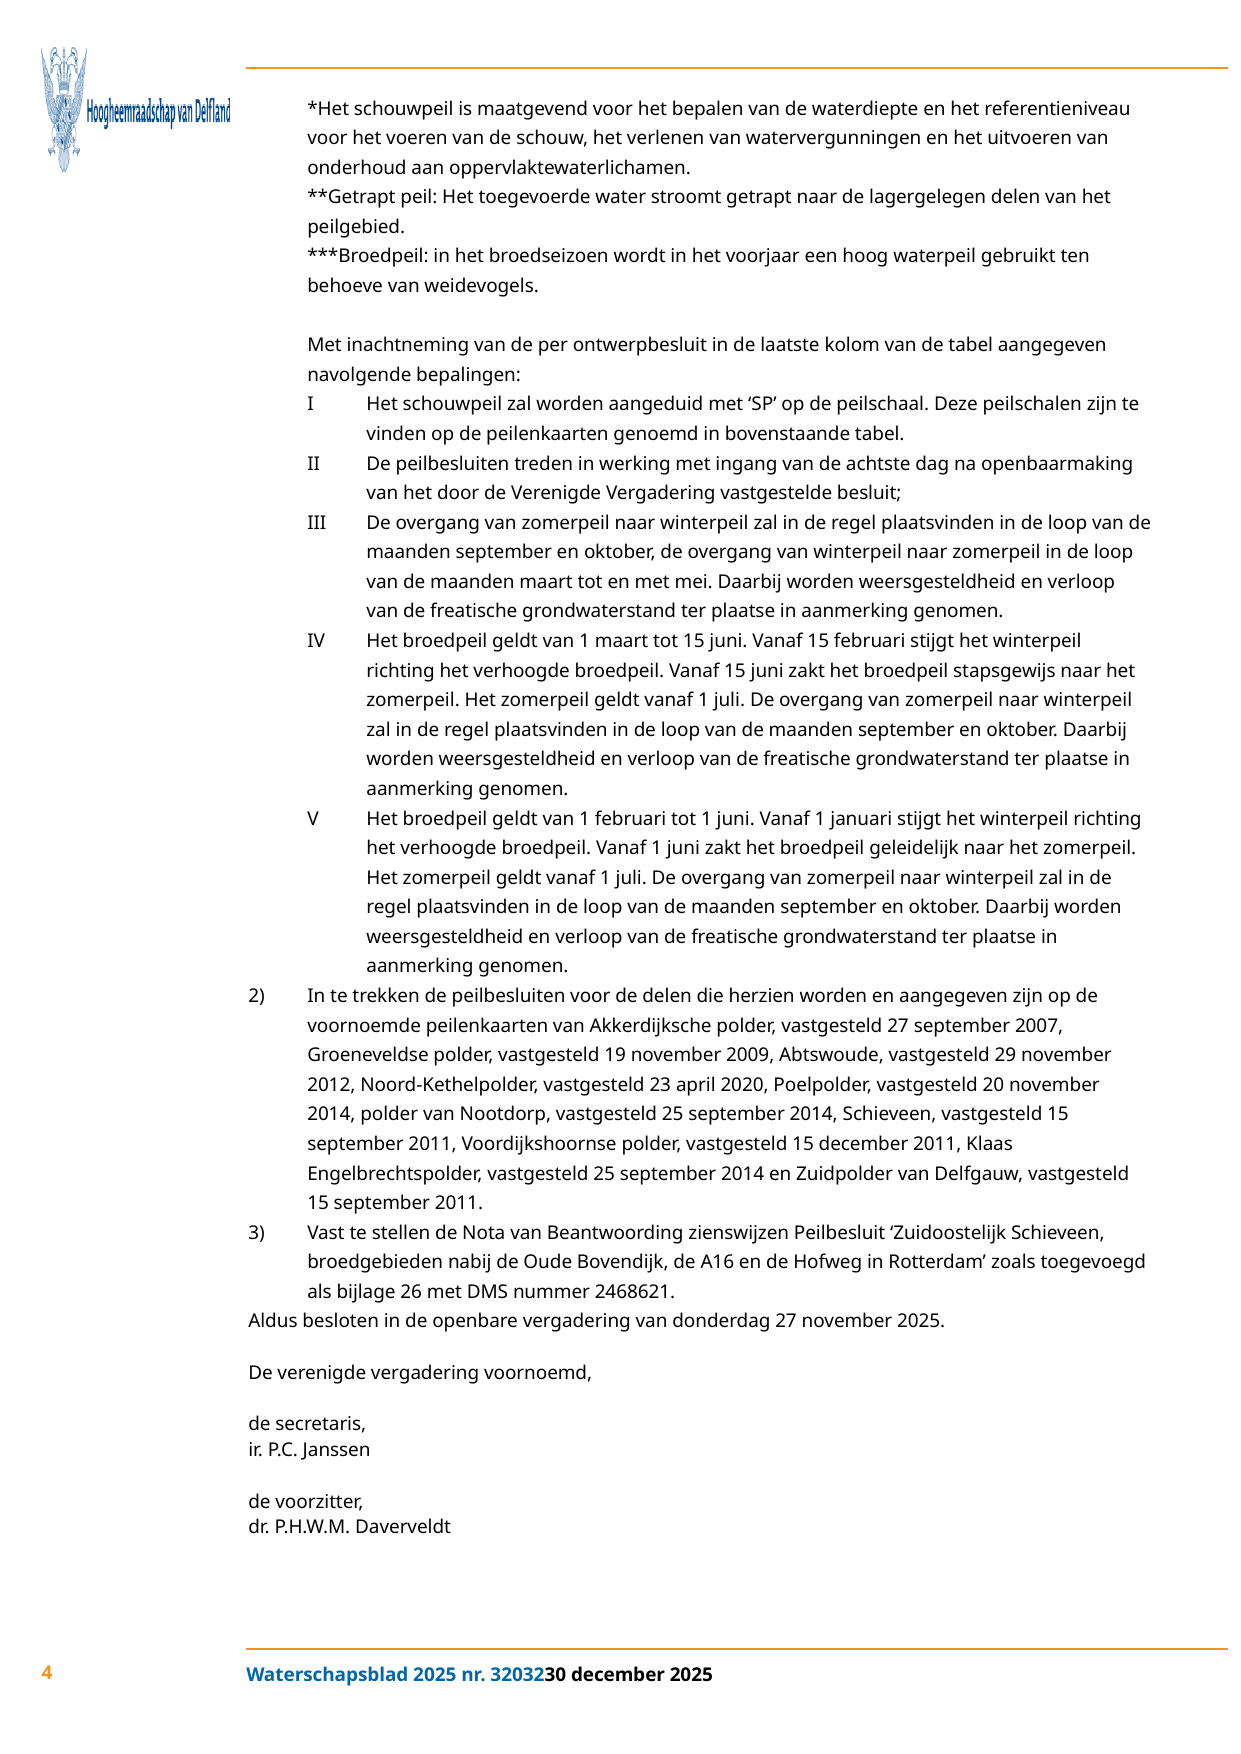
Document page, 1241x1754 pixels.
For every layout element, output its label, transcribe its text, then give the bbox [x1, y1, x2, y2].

list Het broedpeil geldt van 1 maart tot 15 juni. Vanaf 15 februari stijgt het winterpeil richting het verhoogde broedpeil. Vanaf 15 juni zakt het broedpeil stapsgewijs naar het zomerpeil. Het zomerpeil geldt vanaf 1 juli. De overgang van zomerpeil naar winterpeil zal in de regel plaatsvinden in de loop van de maanden september en oktober. Daarbij worden weersgesteldheid en verloop van de freatische grondwaterstand ter plaatse in aanmerking genomen. [307, 627, 1152, 801]
list *Het schouwpeil is maatgevend voor het bepalen van de waterdiepte en het referentieniveau voor het voeren van de schouw, het verlenen van watervergunningen en het uitvoeren van onderhoud aan oppervlaktewaterlichamen. [248, 95, 1152, 180]
text dr. P.H.W.M. Daverveldt [248, 1513, 1152, 1539]
list Met inachtneming van de per ontwerpbesluit in de laatste kolom van de tabel aangegeven navolgende bepalingen: [248, 331, 1152, 387]
picture [41, 47, 231, 172]
list Het schouwpeil zal worden aangeduid met ‘SP’ op de peilschaal. Deze peilschalen zijn te vinden op de peilenkaarten genoemd in bovenstaande tabel. [307, 391, 1152, 446]
list **Getrapt peil: Het toegevoerde water stroomt getrapt naar de lagergelegen delen van het peilgebied. [248, 183, 1152, 239]
text de secretaris, [248, 1411, 1152, 1436]
list Het broedpeil geldt van 1 februari tot 1 juni. Vanaf 1 januari stijgt het winterpeil richting het verhoogde broedpeil. Vanaf 1 juni zakt het broedpeil geleidelijk naar het zomerpeil. Het zomerpeil geldt vanaf 1 juli. De overgang van zomerpeil naar winterpeil zal in de regel plaatsvinden in de loop van de maanden september en oktober. Daarbij worden weersgesteldheid en verloop van de freatische grondwaterstand ter plaatse in aanmerking genomen. [307, 805, 1152, 978]
text de voorzitter, [248, 1488, 1152, 1513]
list De peilbesluiten treden in werking met ingang van de achtste dag na openbaarmaking van het door de Verenigde Vergadering vastgestelde besluit; [307, 450, 1152, 505]
text Aldus besloten in de openbare vergadering van donderdag 27 november 2025. [248, 1308, 1152, 1333]
list In te trekken de peilbesluiten voor de delen die herzien worden en aangegeven zijn op de voornoemde peilenkaarten van Akkerdijksche polder, vastgesteld 27 september 2007, Groeneveldse polder, vastgesteld 19 november 2009, Abtswoude, vastgesteld 29 november 2012, Noord-Kethelpolder, vastgesteld 23 april 2020, Poelpolder, vastgesteld 20 november 2014, polder van Nootdorp, vastgesteld 25 september 2014, Schieveen, vastgesteld 15 september 2011, Voordijkshoornse polder, vastgesteld 15 december 2011, Klaas Engelbrechtspolder, vastgesteld 25 september 2014 en Zuidpolder van Delfgauw, vastgesteld 15 september 2011. [248, 982, 1152, 1215]
list Vast te stellen de Nota van Beantwoording zienswijzen Peilbesluit ‘Zuidoostelijk Schieveen, broedgebieden nabij de Oude Bovendijk, de A16 en de Hofweg in Rotterdam’ zoals toegevoegd als bijlage 26 met DMS nummer 2468621. [248, 1219, 1152, 1304]
list ***Broedpeil: in het broedseizoen wordt in het voorjaar een hoog waterpeil gebruikt ten behoeve van weidevogels. [248, 243, 1152, 298]
text De verenigde vergadering voornoemd, [248, 1359, 1152, 1385]
text ir. P.C. Janssen [248, 1436, 1152, 1462]
list De overgang van zomerpeil naar winterpeil zal in de regel plaatsvinden in de loop van de maanden september en oktober, de overgang van winterpeil naar zomerpeil in de loop van de maanden maart tot en met mei. Daarbij worden weersgesteldheid en verloop van de freatische grondwaterstand ter plaatse in aanmerking genomen. [307, 509, 1152, 623]
